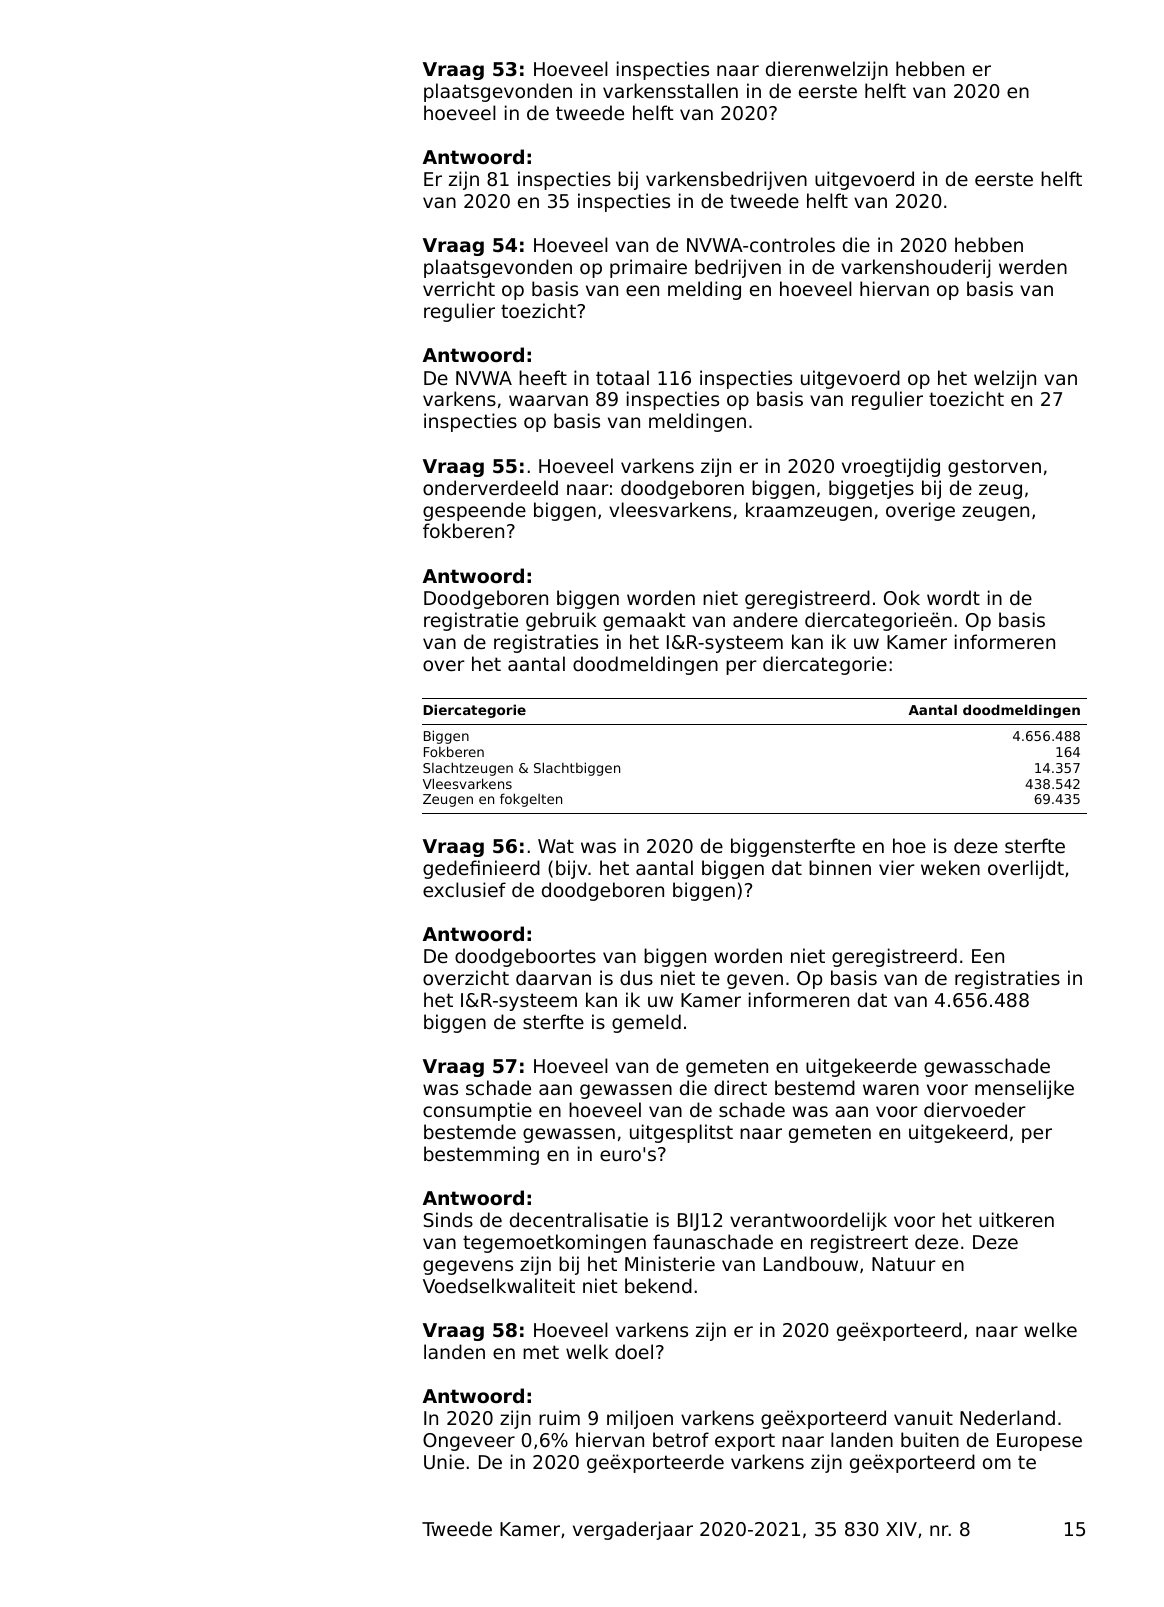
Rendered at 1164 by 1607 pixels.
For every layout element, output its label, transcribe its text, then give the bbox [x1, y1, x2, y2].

subtitle Antwoord: [422, 147, 1087, 169]
table_cell Zeugen en fokgelten [422, 792, 754, 813]
subtitle Antwoord: [422, 1386, 1087, 1408]
subtitle Antwoord: [422, 566, 1087, 588]
text Er zijn 81 inspecties bij varkensbedrijven uitgevoerd in de eerste helft van 2020 en 35 inspecties in de tweede helft van 2020. [422, 169, 1087, 213]
text Vraag 57: Hoeveel van de gemeten en uitgekeerde gewasschade was schade aan gewassen die direct bestemd waren voor menselijke consumptie en hoeveel van de schade was aan voor diervoeder bestemde gewassen, uitgesplitst naar gemeten en uitgekeerd, per bestemming en in euro's? [422, 1056, 1087, 1166]
text De NVWA heeft in totaal 116 inspecties uitgevoerd op het welzijn van varkens, waarvan 89 inspecties op basis van regulier toezicht en 27 inspecties op basis van meldingen. [422, 367, 1087, 433]
table_cell Slachtzeugen & Slachtbiggen [422, 761, 754, 776]
text Vraag 55:. Hoeveel varkens zijn er in 2020 vroegtijdig gestorven, onderverdeeld naar: doodgeboren biggen, biggetjes bij de zeug, gespeende biggen, vleesvarkens, kraamzeugen, overige zeugen, fokberen? [422, 456, 1087, 543]
subtitle Antwoord: [422, 345, 1087, 367]
table_header Aantal doodmeldingen [754, 699, 1087, 723]
table_cell Vleesvarkens [422, 776, 754, 792]
text Vraag 58: Hoeveel varkens zijn er in 2020 geëxporteerd, naar welke landen en met welk doel? [422, 1320, 1087, 1364]
text Vraag 56:. Wat was in 2020 de biggensterfte en hoe is deze sterfte gedefinieerd (bijv. het aantal biggen dat binnen vier weken overlijdt, exclusief de doodgeboren biggen)? [422, 836, 1087, 902]
text De doodgeboortes van biggen worden niet geregistreerd. Een overzicht daarvan is dus niet te geven. Op basis van de registraties in het I&R-systeem kan ik uw Kamer informeren dat van 4.656.488 biggen de sterfte is gemeld. [422, 946, 1087, 1034]
text In 2020 zijn ruim 9 miljoen varkens geëxporteerd vanuit Nederland. Ongeveer 0,6% hiervan betrof export naar landen buiten de Europese Unie. De in 2020 geëxporteerde varkens zijn geëxporteerd om te [422, 1408, 1087, 1474]
text Vraag 54: Hoeveel van de NVWA-controles die in 2020 hebben plaatsgevonden op primaire bedrijven in de varkenshouderij werden verricht op basis van een melding en hoeveel hiervan op basis van regulier toezicht? [422, 235, 1087, 323]
text Doodgeboren biggen worden niet geregistreerd. Ook wordt in de registratie gebruik gemaakt van andere diercategorieën. Op basis van de registraties in het I&R-systeem kan ik uw Kamer informeren over het aantal doodmeldingen per diercategorie: [422, 588, 1087, 676]
text Vraag 53: Hoeveel inspecties naar dierenwelzijn hebben er plaatsgevonden in varkensstallen in de eerste helft van 2020 en hoeveel in de tweede helft van 2020? [422, 59, 1087, 125]
subtitle Antwoord: [422, 924, 1087, 946]
table_cell 438.542 [754, 776, 1087, 792]
table_cell Fokberen [422, 745, 754, 761]
subtitle Antwoord: [422, 1188, 1087, 1210]
table_cell 164 [754, 745, 1087, 761]
table_cell Biggen [422, 725, 754, 745]
table_cell 4.656.488 [754, 725, 1087, 745]
text Sinds de decentralisatie is BIJ12 verantwoordelijk voor het uitkeren van tegemoetkomingen faunaschade en registreert deze. Deze gegevens zijn bij het Ministerie van Landbouw, Natuur en Voedselkwaliteit niet bekend. [422, 1210, 1087, 1298]
table_cell 69.435 [754, 792, 1087, 813]
table_cell 14.357 [754, 761, 1087, 776]
table_header Diercategorie [422, 699, 754, 723]
